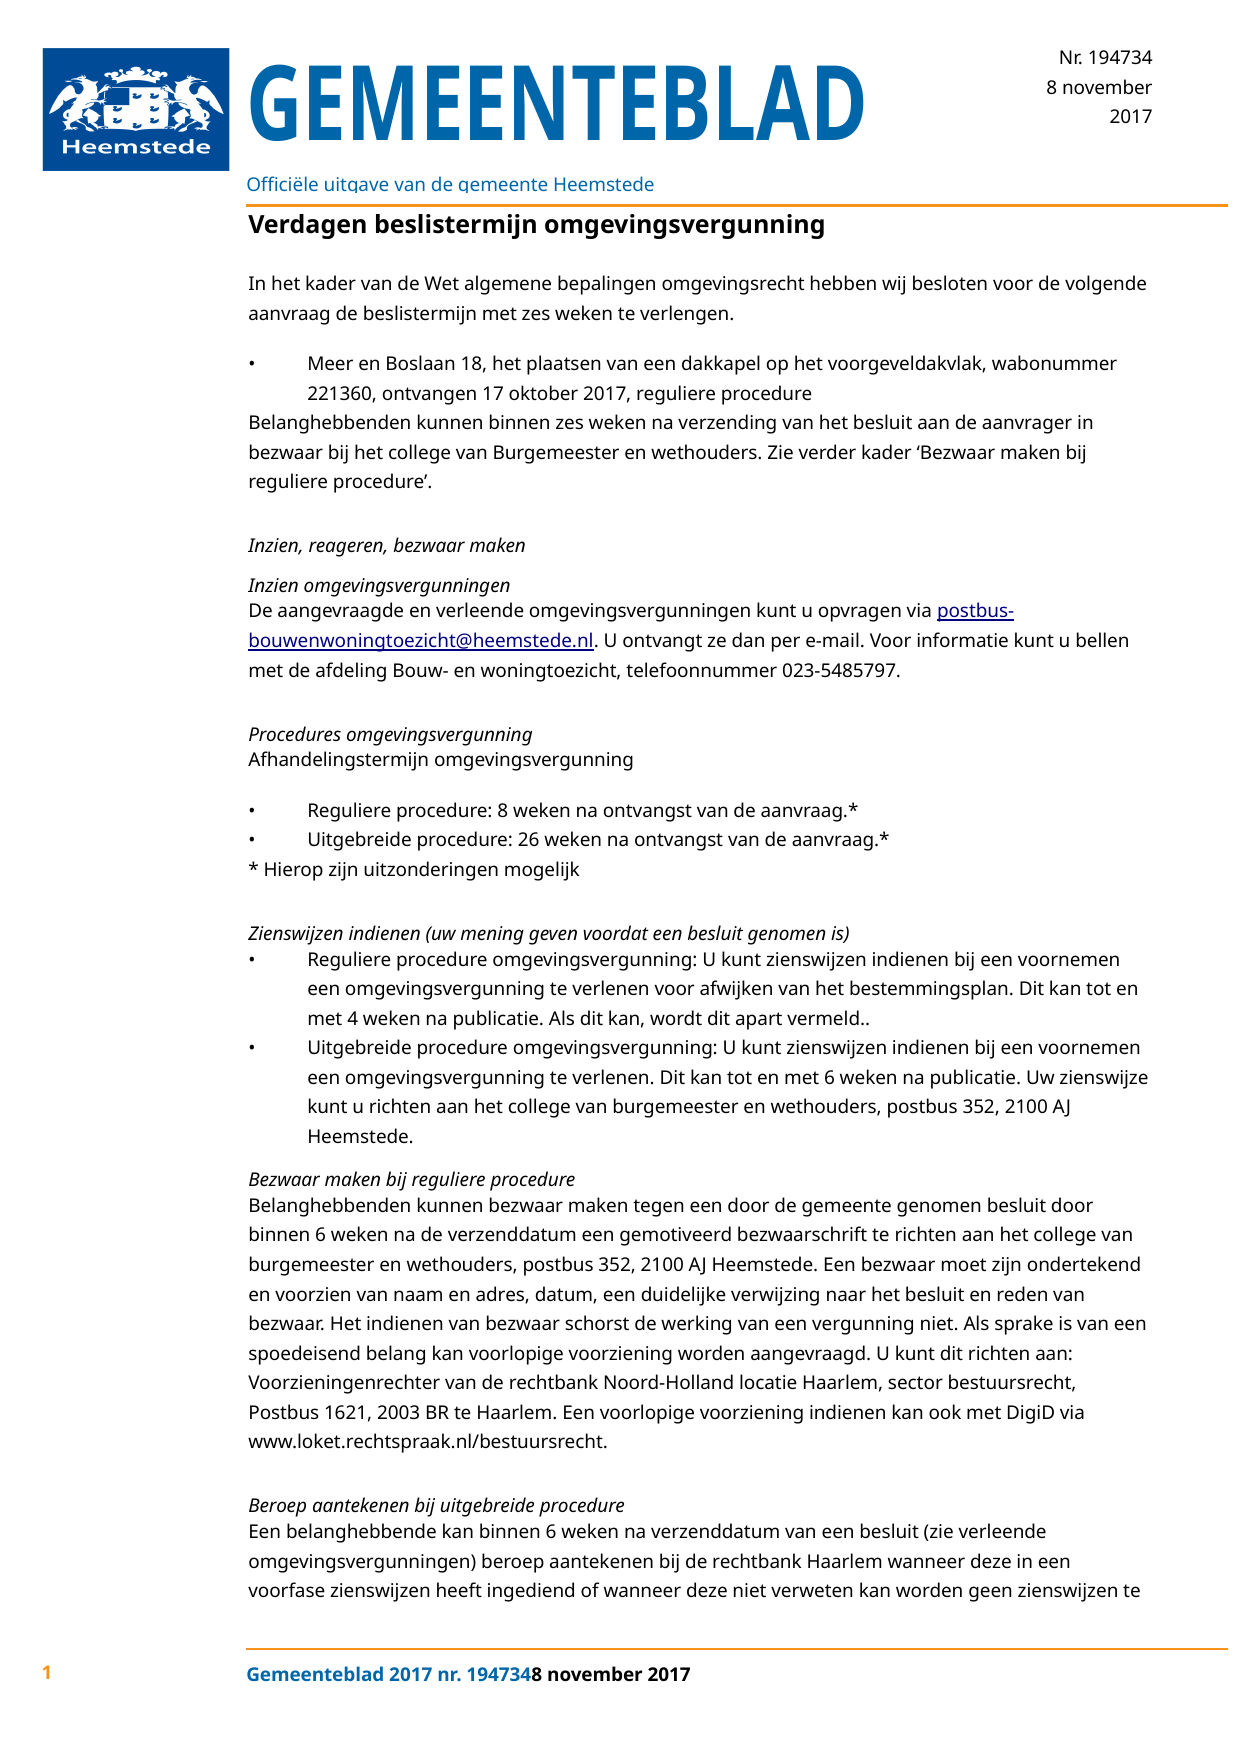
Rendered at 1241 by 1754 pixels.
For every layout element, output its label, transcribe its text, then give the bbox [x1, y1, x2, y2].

text Procedures omgevingsvergunning [248, 721, 1152, 746]
list Uitgebreide procedure: 26 weken na ontvangst van de aanvraag.* [248, 826, 1152, 852]
text Inzien omgevingsvergunningen [248, 572, 1152, 598]
text Een belanghebbende kan binnen 6 weken na verzenddatum van een besluit (zie verleende omgevingsvergunningen) beroep aantekenen bij de rechtbank Haarlem wanneer deze in een voorfase zienswijzen heeft ingediend of wanneer deze niet verweten kan worden geen zienswijzen te [248, 1518, 1152, 1603]
text Afhandelingstermijn omgevingsvergunning [248, 746, 1152, 772]
list Meer en Boslaan 18, het plaatsen van een dakkapel op het voorgeveldakvlak, wabonummer 221360, ontvangen 17 oktober 2017, reguliere procedure [248, 350, 1152, 406]
list Reguliere procedure: 8 weken na ontvangst van de aanvraag.* [248, 797, 1152, 823]
text De aangevraagde en verleende omgevingsvergunningen kunt u opvragen via postbus-bouwenwoningtoezicht@heemstede.nl. U ontvangt ze dan per e-mail. Voor informatie kunt u bellen met de afdeling Bouw- en woningtoezicht, telefoonnummer 023-5485797. [248, 598, 1152, 682]
text Zienswijzen indienen (uw mening geven voordat een besluit genomen is) [248, 920, 1152, 946]
list Uitgebreide procedure omgevingsvergunning: U kunt zienswijzen indienen bij een voornemen een omgevingsvergunning te verlenen. Dit kan tot en met 6 weken na publicatie. Uw zienswijze kunt u richten aan het college van burgemeester en wethouders, postbus 352, 2100 AJ Heemstede. [248, 1034, 1152, 1149]
text Belanghebbenden kunnen binnen zes weken na verzending van het besluit aan de aanvrager in bezwaar bij het college van Burgemeester en wethouders. Zie verder kader ‘Bezwaar maken bij reguliere procedure’. [248, 409, 1152, 494]
text Belanghebbenden kunnen bezwaar maken tegen een door de gemeente genomen besluit door binnen 6 weken na de verzenddatum een gemotiveerd bezwaarschrift te richten aan het college van burgemeester en wethouders, postbus 352, 2100 AJ Heemstede. Een bezwaar moet zijn ondertekend en voorzien van naam en adres, datum, een duidelijke verwijzing naar het besluit en reden van bezwaar. Het indienen van bezwaar schorst de werking van een vergunning niet. Als sprake is van een spoedeisend belang kan voorlopige voorziening worden aangevraagd. U kunt dit richten aan: Voorzieningenrechter van de rechtbank Noord-Holland locatie Haarlem, sector bestuursrecht, Postbus 1621, 2003 BR te Haarlem. Een voorlopige voorziening indienen kan ook met DigiD via www.loket.rechtspraak.nl/bestuursrecht. [248, 1192, 1152, 1454]
text * Hierop zijn uitzonderingen mogelijk [248, 856, 1152, 882]
text Verdagen beslistermijn omgevingsvergunning [248, 207, 1152, 241]
text Beroep aantekenen bij uitgebreide procedure [248, 1493, 1152, 1518]
picture [41, 47, 231, 172]
text Bezwaar maken bij reguliere procedure [248, 1166, 1152, 1192]
text Inzien, reageren, bezwaar maken [248, 533, 1152, 558]
text In het kader van de Wet algemene bepalingen omgevingsrecht hebben wij besloten voor de volgende aanvraag de beslistermijn met zes weken te verlengen. [248, 270, 1152, 326]
list Reguliere procedure omgevingsvergunning: U kunt zienswijzen indienen bij een voornemen een omgevingsvergunning te verlenen voor afwijken van het bestemmingsplan. Dit kan tot en met 4 weken na publicatie. Als dit kan, wordt dit apart vermeld.. [248, 946, 1152, 1031]
